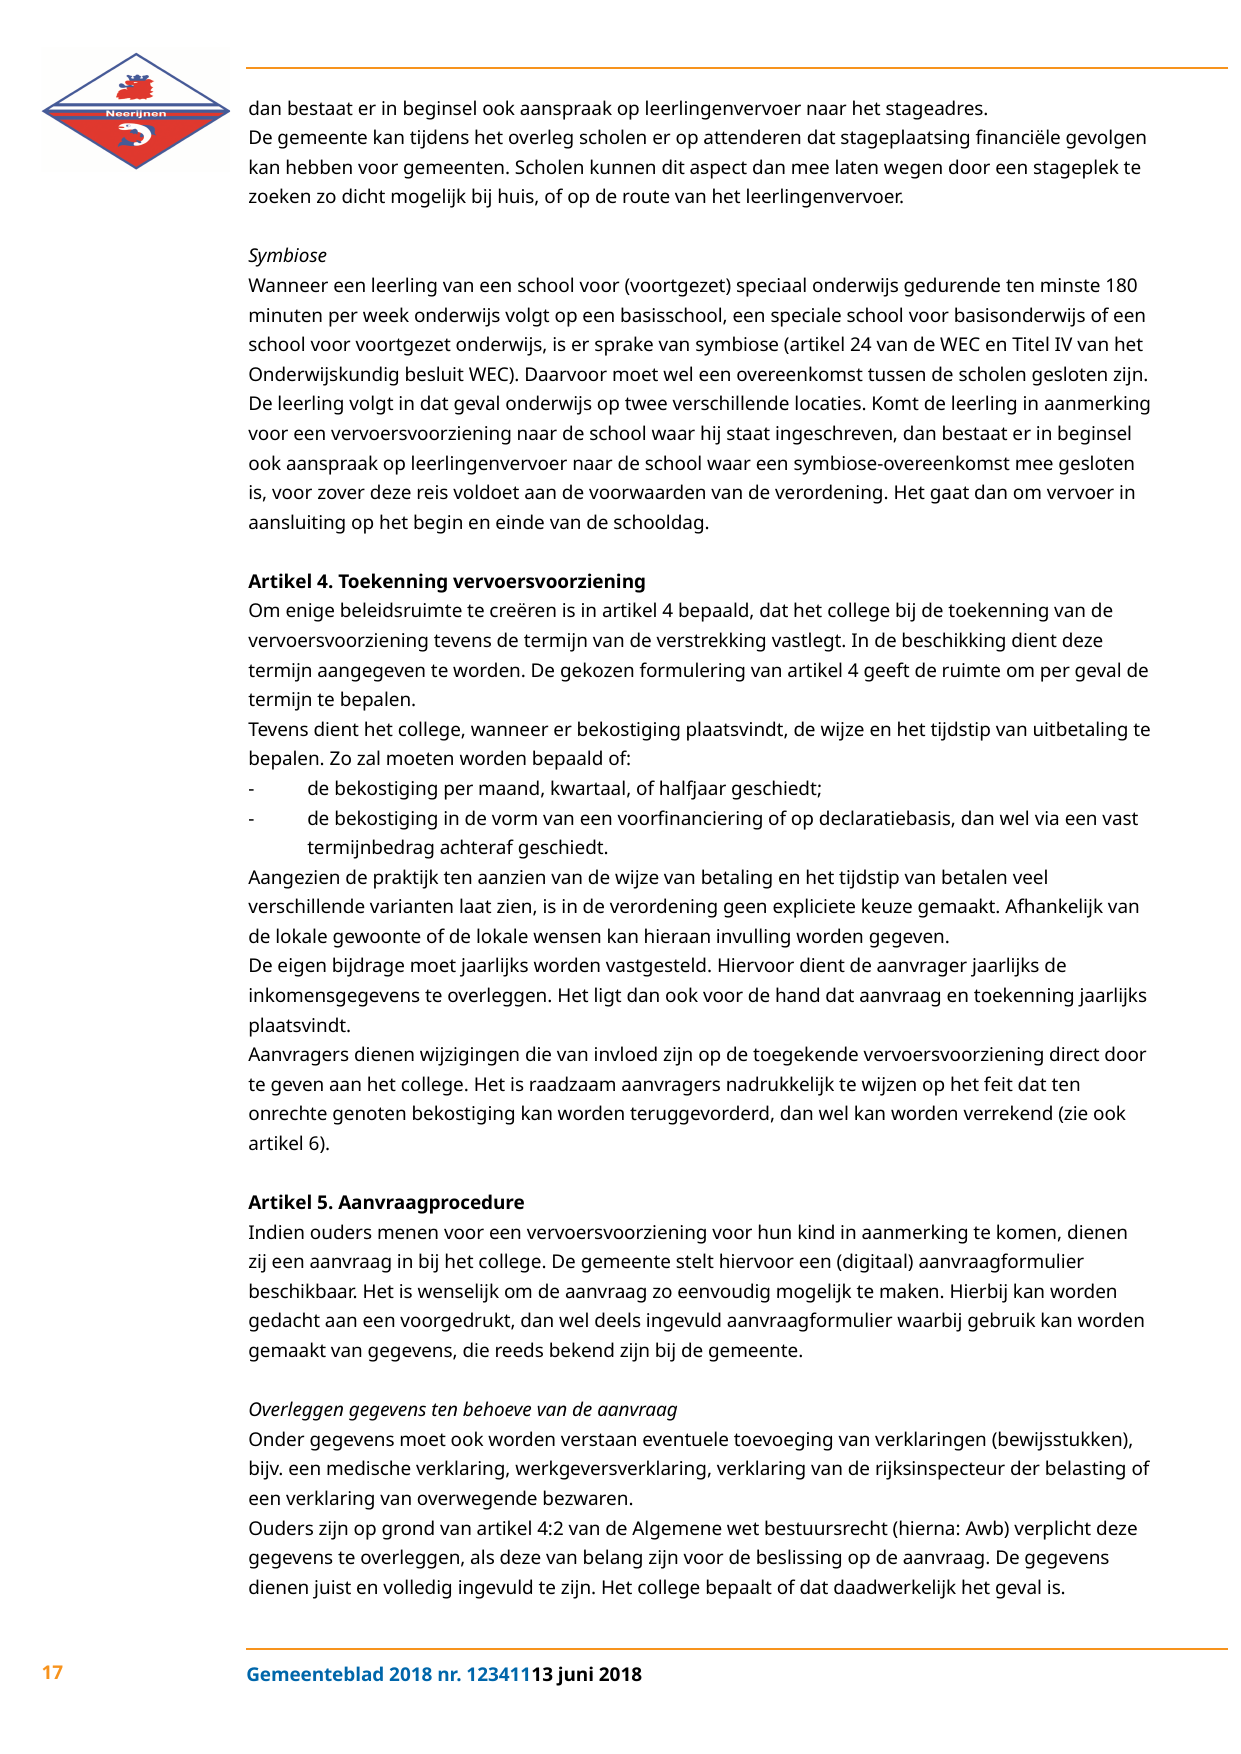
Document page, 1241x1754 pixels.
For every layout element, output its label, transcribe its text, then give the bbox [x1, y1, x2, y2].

text Symbiose [248, 243, 1152, 268]
text dan bestaat er in beginsel ook aanspraak op leerlingenvervoer naar het stageadres. [248, 95, 1152, 121]
picture [41, 47, 231, 172]
text Onder gegevens moet ook worden verstaan eventuele toevoeging van verklaringen (bewijsstukken), bijv. een medische verklaring, werkgeversverklaring, verklaring van de rijksinspecteur der belasting of een verklaring van overwegende bezwaren. [248, 1426, 1152, 1511]
text Artikel 4. Toekenning vervoersvoorziening [248, 568, 1152, 594]
text Indien ouders menen voor een vervoersvoorziening voor hun kind in aanmerking te komen, dienen zij een aanvraag in bij het college. De gemeente stelt hiervoor een (digitaal) aanvraagformulier beschikbaar. Het is wenselijk om de aanvraag zo eenvoudig mogelijk te maken. Hierbij kan worden gedacht aan een voorgedrukt, dan wel deels ingevuld aanvraagformulier waarbij gebruik kan worden gemaakt van gegevens, die reeds bekend zijn bij de gemeente. [248, 1219, 1152, 1363]
text De gemeente kan tijdens het overleg scholen er op attenderen dat stageplaatsing financiële gevolgen kan hebben voor gemeenten. Scholen kunnen dit aspect dan mee laten wegen door een stageplek te zoeken zo dicht mogelijk bij huis, of op de route van het leerlingenvervoer. [248, 124, 1152, 209]
text Artikel 5. Aanvraagprocedure [248, 1189, 1152, 1215]
text Om enige beleidsruimte te creëren is in artikel 4 bepaald, dat het college bij de toekenning van de vervoersvoorziening tevens de termijn van de verstrekking vastlegt. In de beschikking dient deze termijn aangegeven te worden. De gekozen formulering van artikel 4 geeft de ruimte om per geval de termijn te bepalen. [248, 598, 1152, 712]
text Tevens dient het college, wanneer er bekostiging plaatsvindt, de wijze en het tijdstip van uitbetaling te bepalen. Zo zal moeten worden bepaald of: [248, 716, 1152, 771]
text Ouders zijn op grond van artikel 4:2 van de Algemene wet bestuursrecht (hierna: Awb) verplicht deze gegevens te overleggen, als deze van belang zijn voor de beslissing op de aanvraag. De gegevens dienen juist en volledig ingevuld te zijn. Het college bepaalt of dat daadwerkelijk het geval is. [248, 1515, 1152, 1600]
text Wanneer een leerling van een school voor (voortgezet) speciaal onderwijs gedurende ten minste 180 minuten per week onderwijs volgt op een basisschool, een speciale school voor basisonderwijs of een school voor voortgezet onderwijs, is er sprake van symbiose (artikel 24 van de WEC en Titel IV van het Onderwijskundig besluit WEC). Daarvoor moet wel een overeenkomst tussen de scholen gesloten zijn. De leerling volgt in dat geval onderwijs op twee verschillende locaties. Komt de leerling in aanmerking voor een vervoersvoorziening naar de school waar hij staat ingeschreven, dan bestaat er in beginsel ook aanspraak op leerlingenvervoer naar de school waar een symbiose-overeenkomst mee gesloten is, voor zover deze reis voldoet aan de voorwaarden van de verordening. Het gaat dan om vervoer in aansluiting op het begin en einde van de schooldag. [248, 272, 1152, 535]
list de bekostiging per maand, kwartaal, of halfjaar geschiedt; [248, 775, 1152, 801]
text De eigen bijdrage moet jaarlijks worden vastgesteld. Hiervoor dient de aanvrager jaarlijks de inkomensgegevens te overleggen. Het ligt dan ook voor de hand dat aanvraag en toekenning jaarlijks plaatsvindt. [248, 953, 1152, 1038]
text Aangezien de praktijk ten aanzien van de wijze van betaling en het tijdstip van betalen veel verschillende varianten laat zien, is in de verordening geen expliciete keuze gemaakt. Afhankelijk van de lokale gewoonte of de lokale wensen kan hieraan invulling worden gegeven. [248, 864, 1152, 949]
text Aanvragers dienen wijzigingen die van invloed zijn op de toegekende vervoersvoorziening direct door te geven aan het college. Het is raadzaam aanvragers nadrukkelijk te wijzen op het feit dat ten onrechte genoten bekostiging kan worden teruggevorderd, dan wel kan worden verrekend (zie ook artikel 6). [248, 1041, 1152, 1156]
list de bekostiging in de vorm van een voorfinanciering of op declaratiebasis, dan wel via een vast termijnbedrag achteraf geschiedt. [248, 805, 1152, 860]
text Overleggen gegevens ten behoeve van de aanvraag [248, 1396, 1152, 1422]
